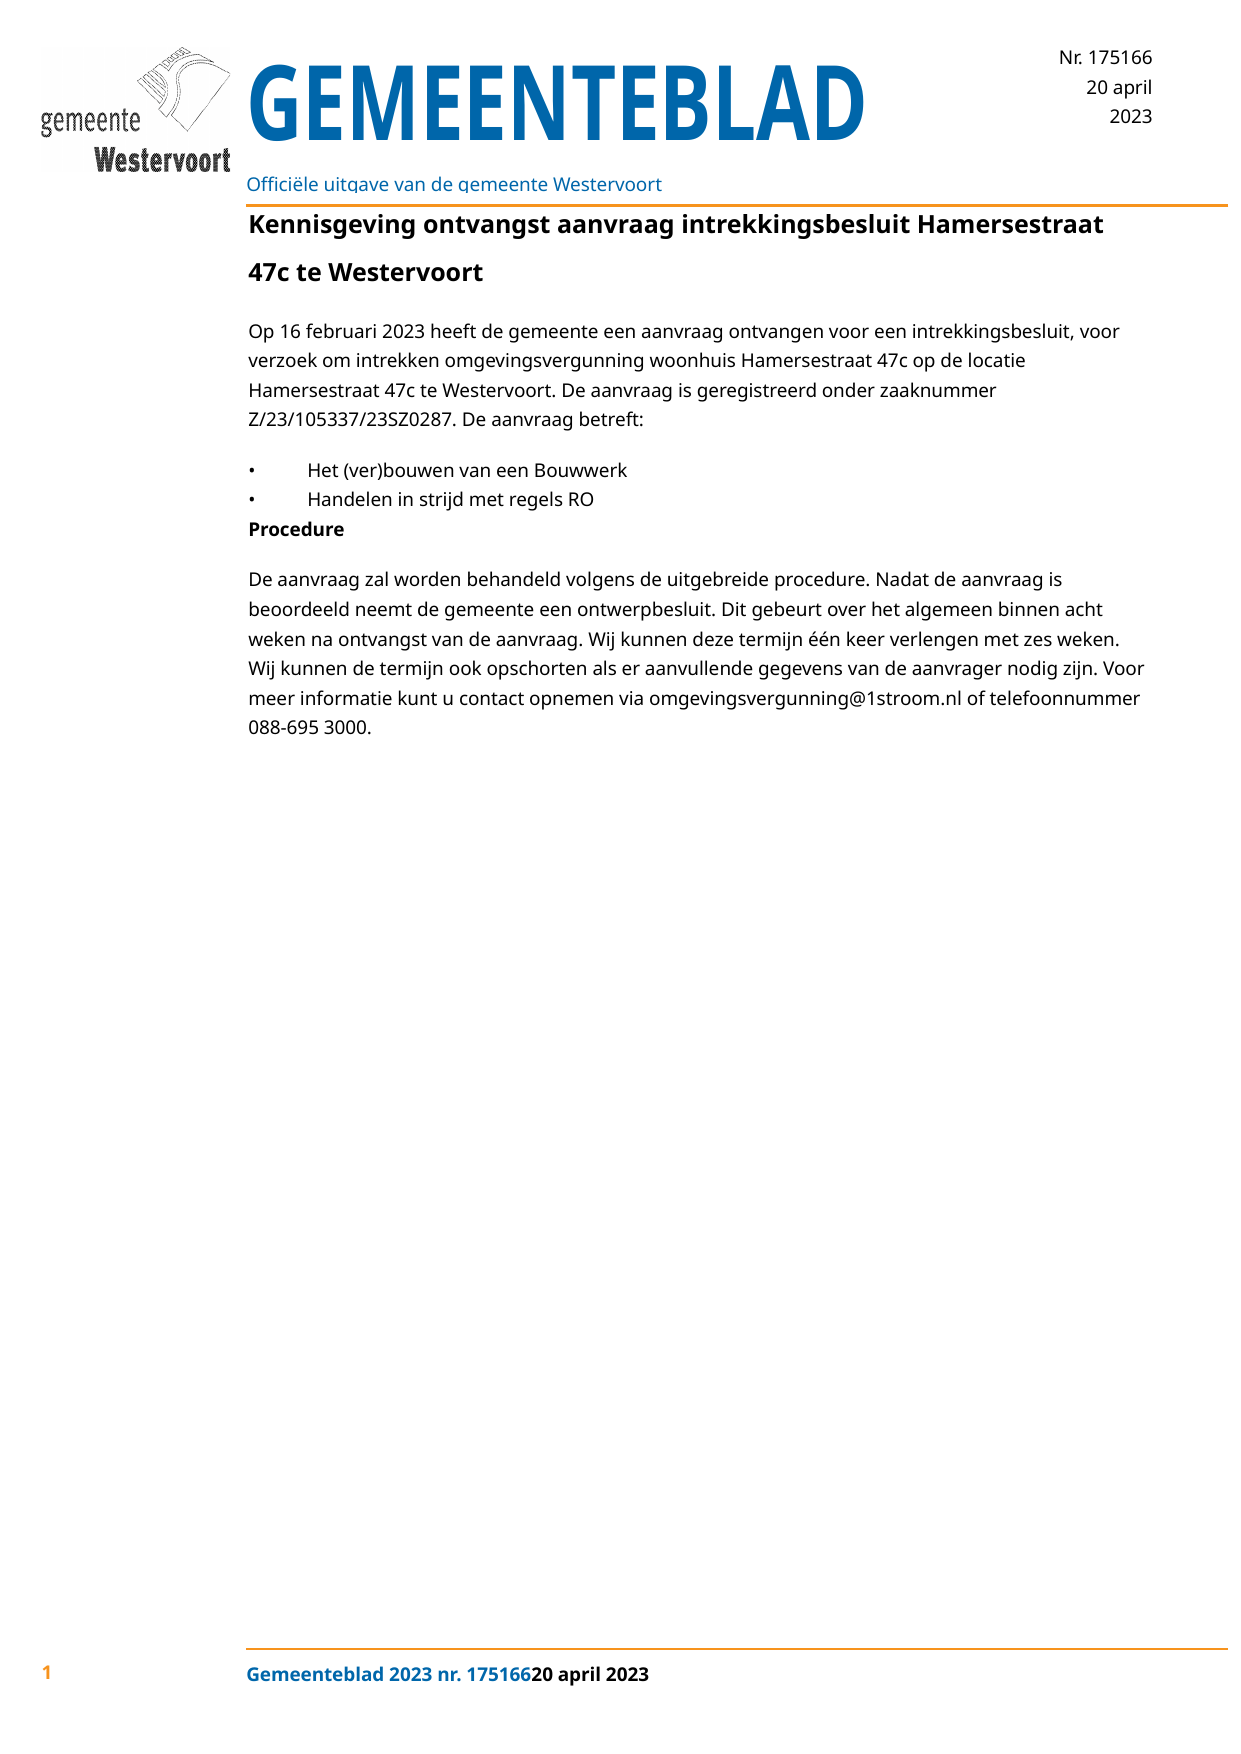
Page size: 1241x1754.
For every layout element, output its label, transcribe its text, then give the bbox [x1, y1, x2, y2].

picture [41, 47, 231, 172]
text Kennisgeving ontvangst aanvraag intrekkingsbesluit Hamersestraat 47c te Westervoort [248, 207, 1152, 288]
text Op 16 februari 2023 heeft de gemeente een aanvraag ontvangen voor een intrekkingsbesluit, voor verzoek om intrekken omgevingsvergunning woonhuis Hamersestraat 47c op de locatie Hamersestraat 47c te Westervoort. De aanvraag is geregistreerd onder zaaknummer Z/23/105337/23SZ0287. De aanvraag betreft: [248, 318, 1152, 432]
text Procedure [248, 516, 1152, 542]
text De aanvraag zal worden behandeld volgens de uitgebreide procedure. Nadat de aanvraag is beoordeeld neemt de gemeente een ontwerpbesluit. Dit gebeurt over het algemeen binnen acht weken na ontvangst van de aanvraag. Wij kunnen deze termijn één keer verlengen met zes weken. Wij kunnen de termijn ook opschorten als er aanvullende gegevens van de aanvrager nodig zijn. Voor meer informatie kunt u contact opnemen via omgevingsvergunning@1stroom.nl of telefoonnummer 088-695 3000. [248, 567, 1152, 740]
list Handelen in strijd met regels RO [248, 487, 1152, 512]
list Het (ver)bouwen van een Bouwwerk [248, 457, 1152, 483]
